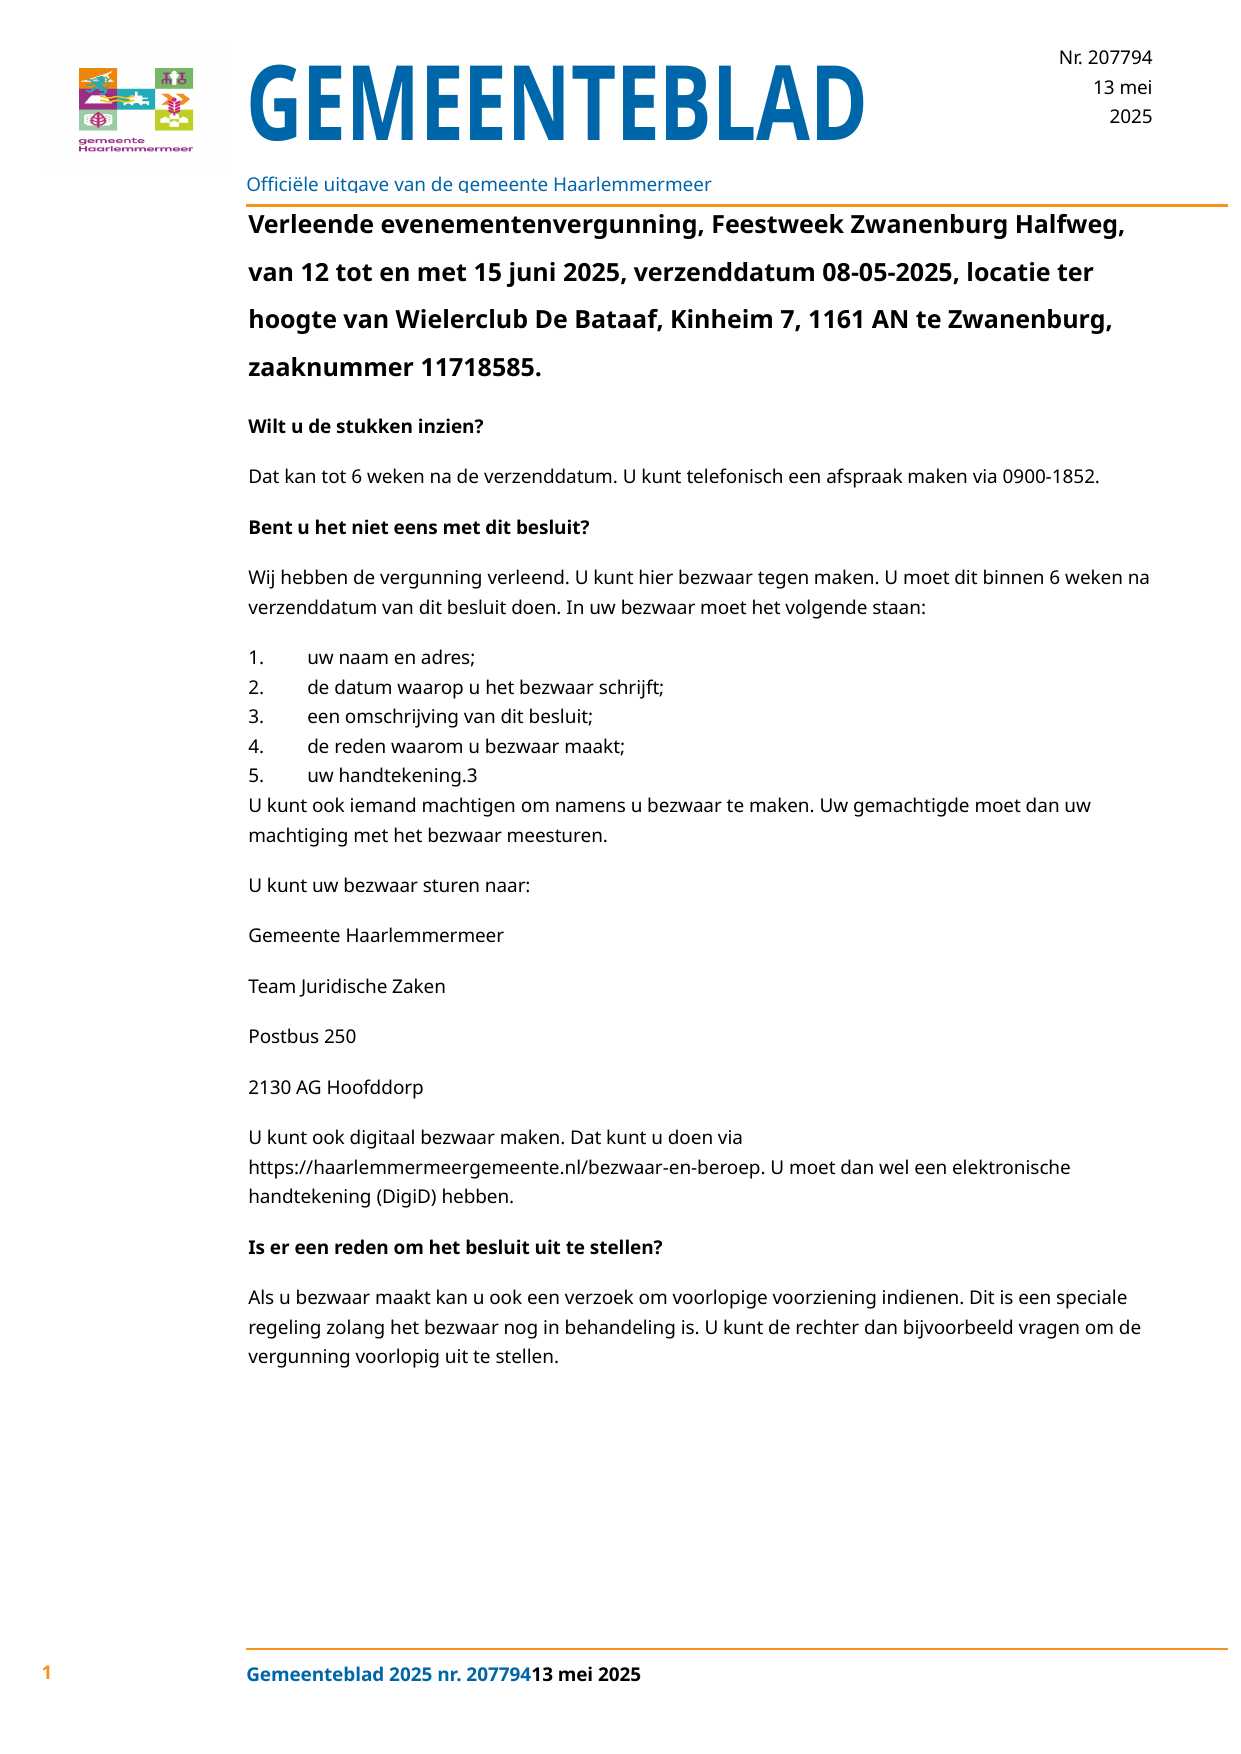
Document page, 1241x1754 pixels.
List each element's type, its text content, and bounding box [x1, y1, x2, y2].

text Verleende evenementenvergunning, Feestweek Zwanenburg Halfweg, van 12 tot en met 15 juni 2025, verzenddatum 08-05-2025, locatie ter hoogte van Wielerclub De Bataaf, Kinheim 7, 1161 AN te Zwanenburg, zaaknummer 11718585. [248, 207, 1152, 384]
text Bent u het niet eens met dit besluit? [248, 514, 1152, 540]
text Dat kan tot 6 weken na de verzenddatum. U kunt telefonisch een afspraak maken via 0900-1852. [248, 463, 1152, 489]
text Gemeente Haarlemmermeer [248, 923, 1152, 948]
list een omschrijving van dit besluit; [248, 703, 1152, 729]
text Postbus 250 [248, 1023, 1152, 1049]
list de reden waarom u bezwaar maakt; [248, 733, 1152, 759]
text U kunt ook iemand machtigen om namens u bezwaar te maken. Uw gemachtigde moet dan uw machtiging met het bezwaar meesturen. [248, 792, 1152, 848]
text Team Juridische Zaken [248, 973, 1152, 999]
text 2130 AG Hoofddorp [248, 1074, 1152, 1100]
list de datum waarop u het bezwaar schrijft; [248, 674, 1152, 700]
text U kunt uw bezwaar sturen naar: [248, 872, 1152, 898]
list uw handtekening.3 [248, 763, 1152, 788]
text U kunt ook digitaal bezwaar maken. Dat kunt u doen via https://haarlemmermeergemeente.nl/bezwaar-en-beroep. U moet dan wel een elektronische handtekening (DigiD) hebben. [248, 1124, 1152, 1209]
text Als u bezwaar maakt kan u ook een verzoek om voorlopige voorziening indienen. Dit is een speciale regeling zolang het bezwaar nog in behandeling is. U kunt de rechter dan bijvoorbeeld vragen om de vergunning voorlopig uit te stellen. [248, 1284, 1152, 1369]
text Wij hebben de vergunning verleend. U kunt hier bezwaar tegen maken. U moet dit binnen 6 weken na verzenddatum van dit besluit doen. In uw bezwaar moet het volgende staan: [248, 564, 1152, 620]
text Wilt u de stukken inzien? [248, 413, 1152, 439]
text Is er een reden om het besluit uit te stellen? [248, 1234, 1152, 1260]
list uw naam en adres; [248, 644, 1152, 670]
picture [41, 47, 231, 172]
